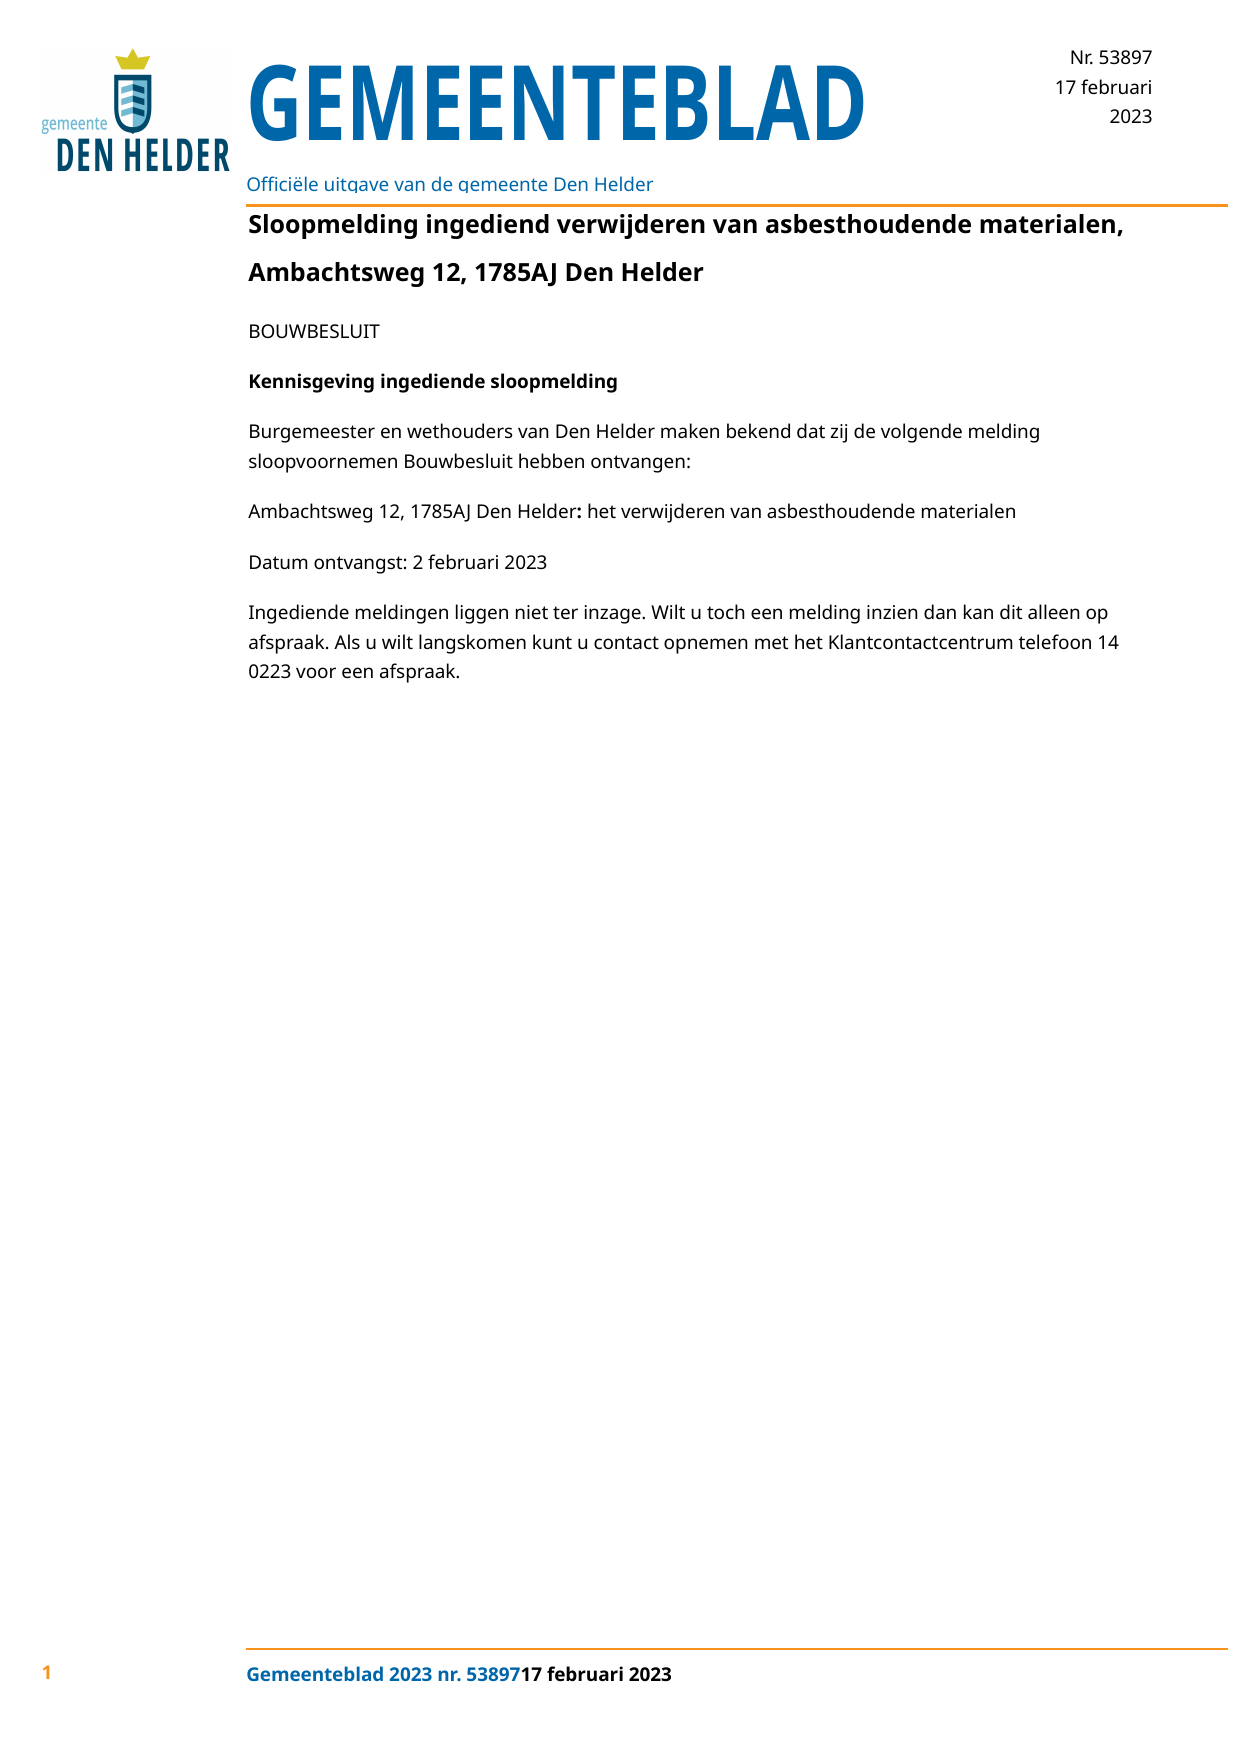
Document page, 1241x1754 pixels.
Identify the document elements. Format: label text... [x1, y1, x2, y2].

text BOUWBESLUIT [248, 318, 1152, 344]
picture [182, 144, 187, 165]
picture [220, 160, 224, 172]
text Ingediende meldingen liggen niet ter inzage. Wilt u toch een melding inzien dan kan dit alleen op afspraak. Als u wilt langskomen kunt u contact opnemen met het Klantcontactcentrum telefoon 14 0223 voor een afspraak. [248, 599, 1152, 684]
picture [63, 144, 68, 165]
text Kennisgeving ingediende sloopmelding [248, 368, 1152, 394]
text Datum ontvangst: 2 februari 2023 [248, 549, 1152, 575]
picture [130, 157, 135, 172]
picture [41, 47, 231, 172]
text Ambachtsweg 12, 1785AJ Den Helder: het verwijderen van asbesthoudende materialen [248, 499, 1152, 524]
text Sloopmelding ingediend verwijderen van asbesthoudende materialen, Ambachtsweg 12, 1785AJ Den Helder [248, 207, 1152, 288]
picture [100, 154, 106, 172]
text Burgemeester en wethouders van Den Helder maken bekend dat zij de volgende melding sloopvoornemen Bouwbesluit hebben ontvangen: [248, 419, 1152, 474]
